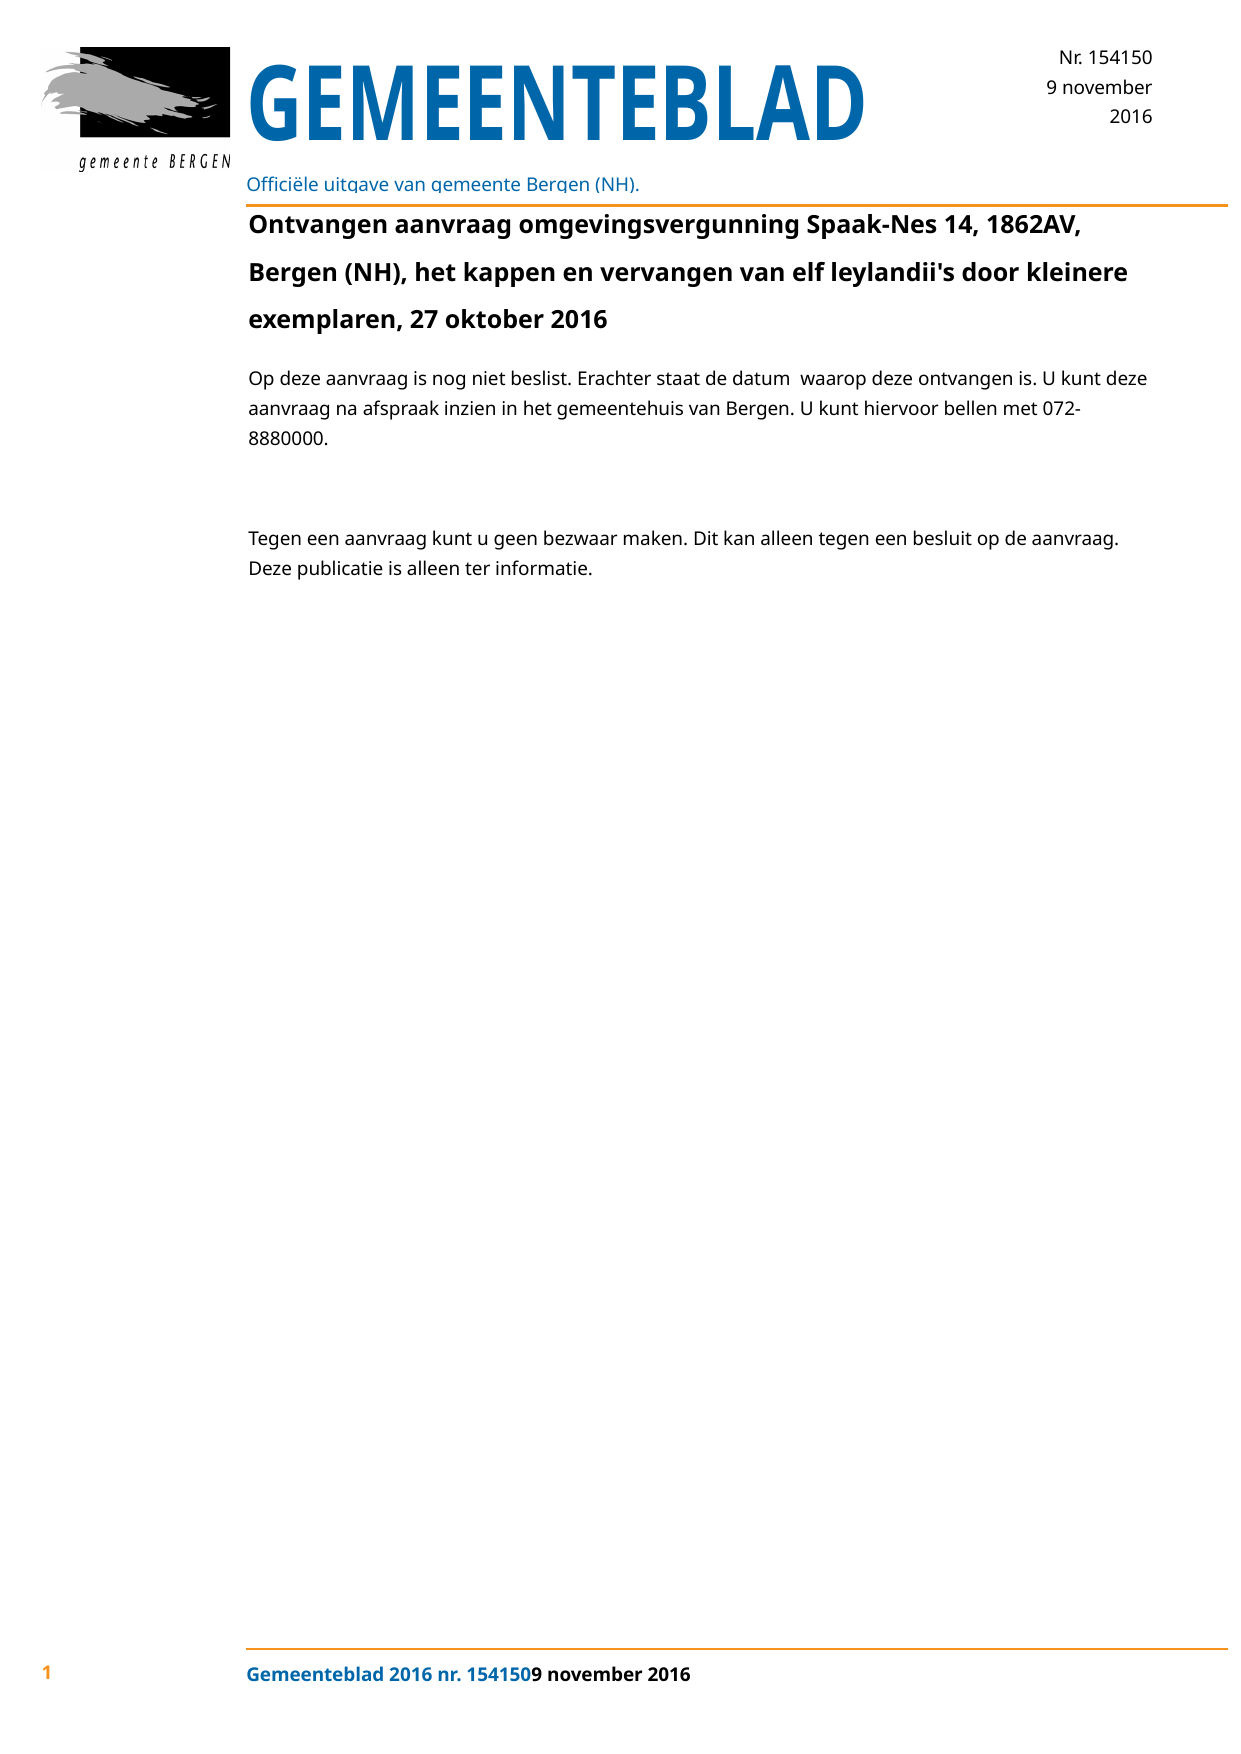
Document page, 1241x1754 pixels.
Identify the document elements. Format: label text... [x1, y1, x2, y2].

picture [41, 47, 231, 172]
text Op deze aanvraag is nog niet beslist. Erachter staat de datum waarop deze ontvangen is. U kunt deze aanvraag na afspraak inzien in het gemeentehuis van Bergen. U kunt hiervoor bellen met 072-8880000. [248, 366, 1152, 450]
text Ontvangen aanvraag omgevingsvergunning Spaak-Nes 14, 1862AV, Bergen (NH), het kappen en vervangen van elf leylandii's door kleinere exemplaren, 27 oktober 2016 [248, 207, 1152, 336]
text Tegen een aanvraag kunt u geen bezwaar maken. Dit kan alleen tegen een besluit op de aanvraag. Deze publicatie is alleen ter informatie. [248, 526, 1152, 581]
